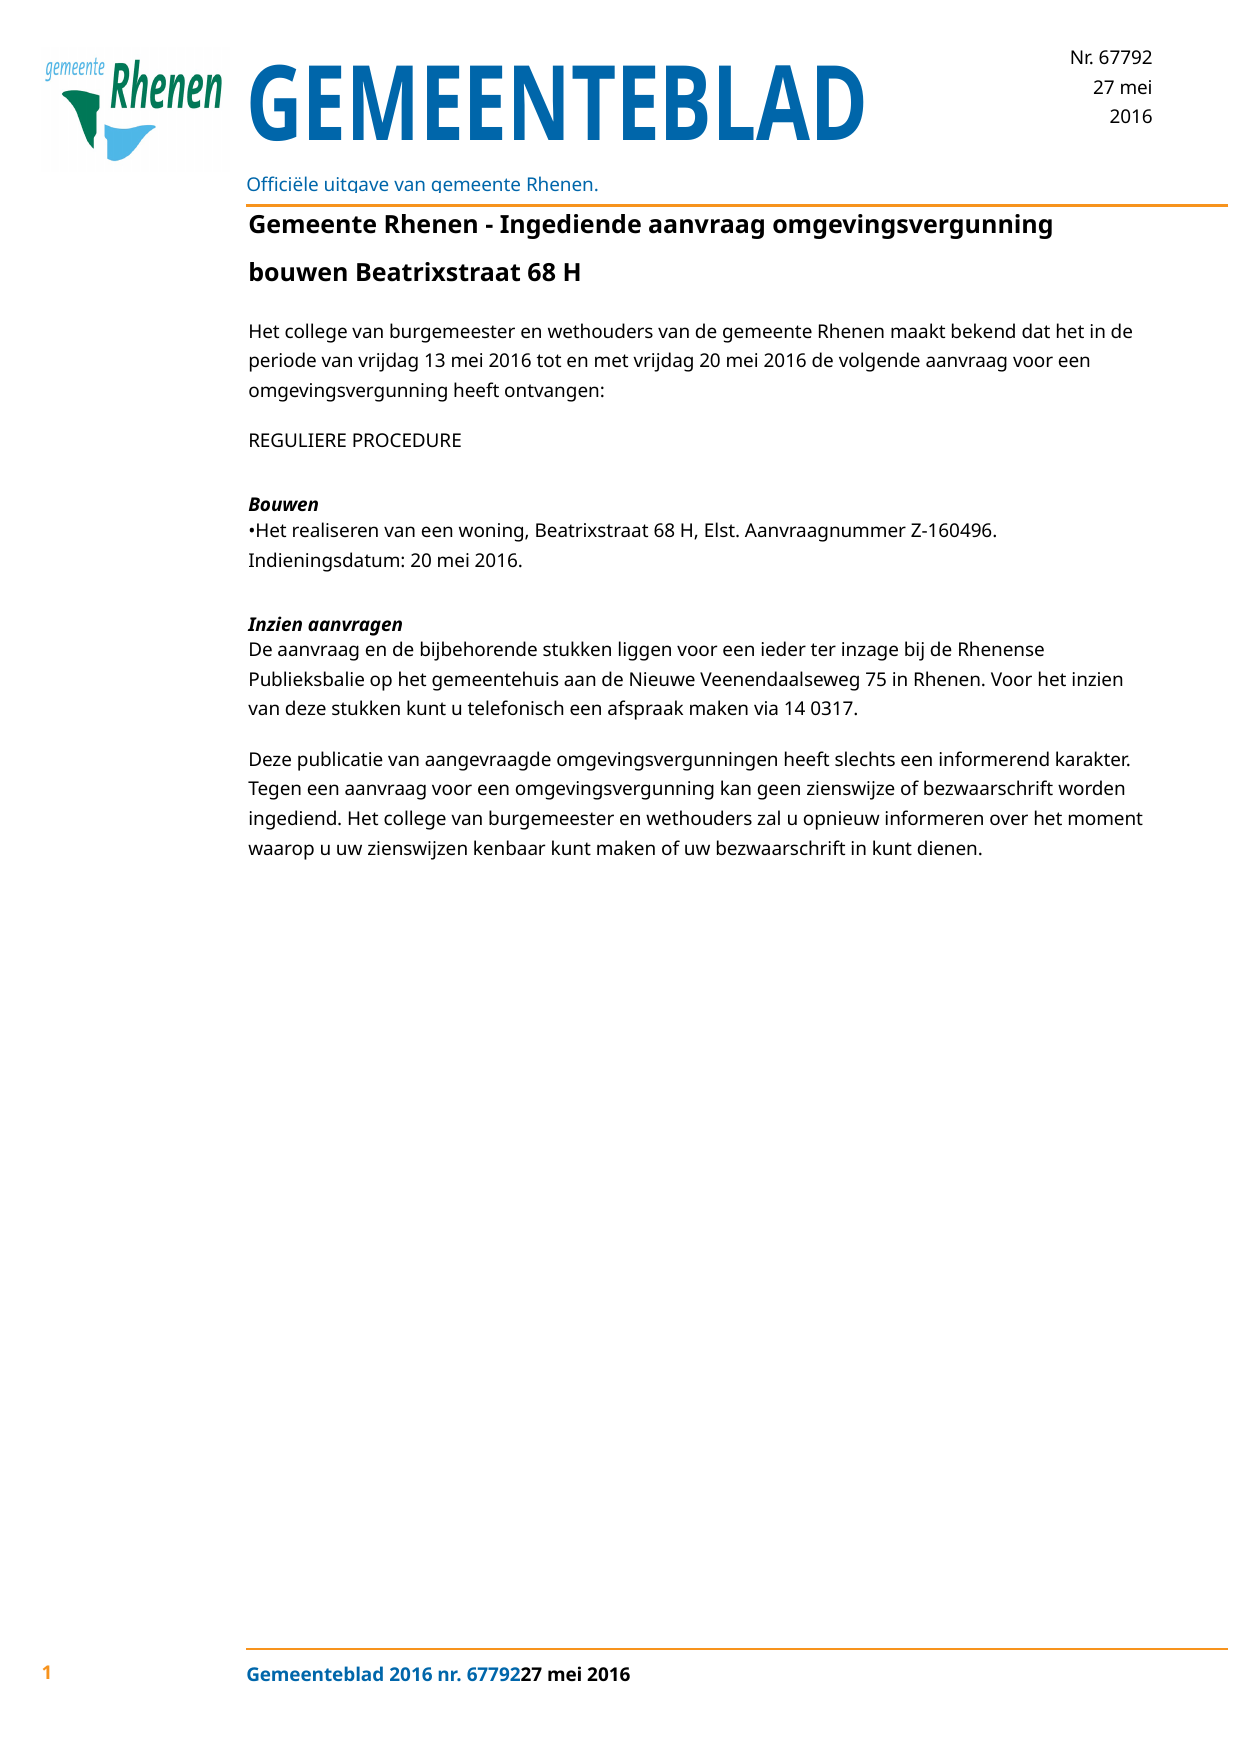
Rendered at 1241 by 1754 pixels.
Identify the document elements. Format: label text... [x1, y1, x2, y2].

text De aanvraag en de bijbehorende stukken liggen voor een ieder ter inzage bij de Rhenense Publieksbalie op het gemeentehuis aan de Nieuwe Veenendaalseweg 75 in Rhenen. Voor het inzien van deze stukken kunt u telefonisch een afspraak maken via 14 0317. [248, 636, 1152, 721]
picture [41, 47, 231, 172]
text Gemeente Rhenen - Ingediende aanvraag omgevingsvergunning bouwen Beatrixstraat 68 H [248, 207, 1152, 288]
text •Het realiseren van een woning, Beatrixstraat 68 H, Elst. Aanvraagnummer Z-160496. Indieningsdatum: 20 mei 2016. [248, 517, 1152, 572]
text Inzien aanvragen [248, 611, 1152, 636]
text Bouwen [248, 491, 1152, 517]
text Deze publicatie van aangevraagde omgevingsvergunningen heeft slechts een informerend karakter. Tegen een aanvraag voor een omgevingsvergunning kan geen zienswijze of bezwaarschrift worden ingediend. Het college van burgemeester en wethouders zal u opnieuw informeren over het moment waarop u uw zienswijzen kenbaar kunt maken of uw bezwaarschrift in kunt dienen. [248, 746, 1152, 861]
text REGULIERE PROCEDURE [248, 427, 1152, 453]
text Het college van burgemeester en wethouders van de gemeente Rhenen maakt bekend dat het in de periode van vrijdag 13 mei 2016 tot en met vrijdag 20 mei 2016 de volgende aanvraag voor een omgevingsvergunning heeft ontvangen: [248, 318, 1152, 403]
